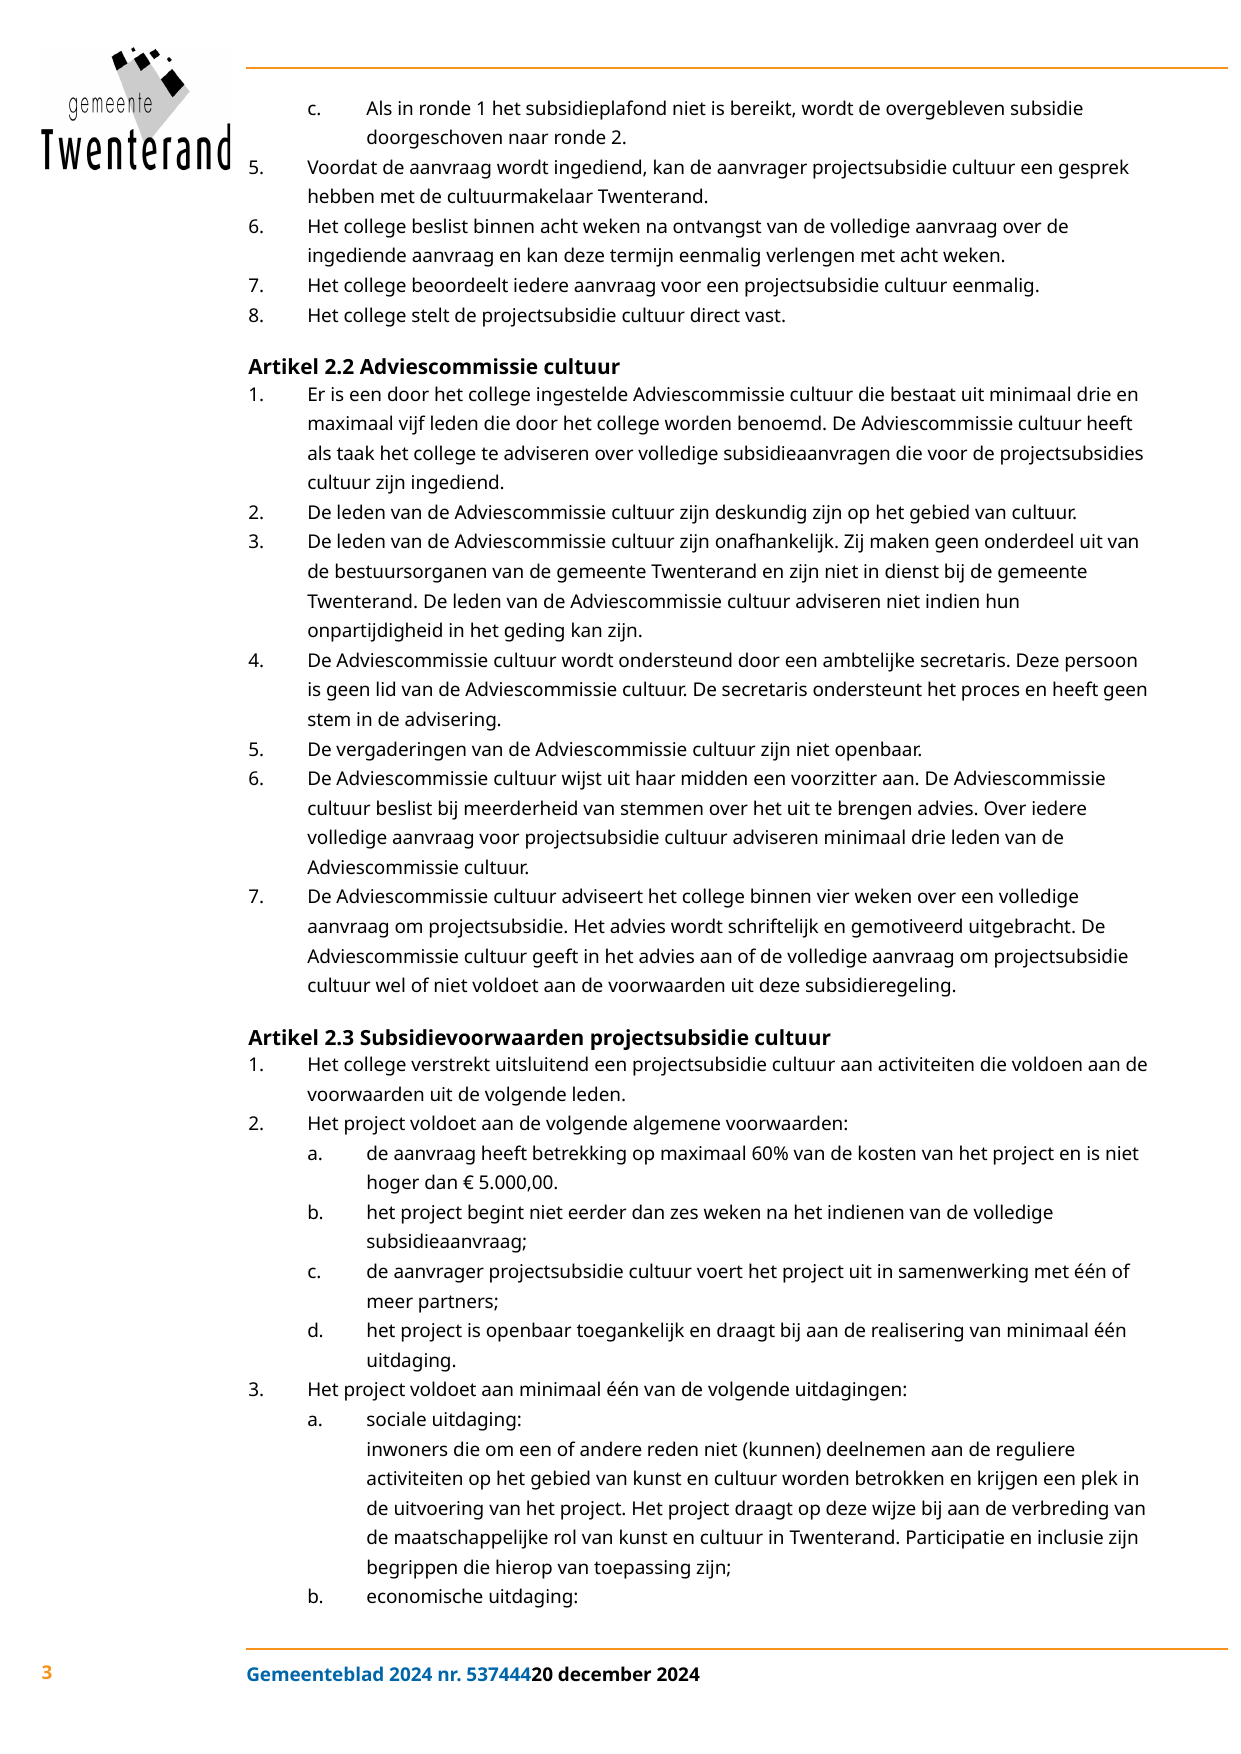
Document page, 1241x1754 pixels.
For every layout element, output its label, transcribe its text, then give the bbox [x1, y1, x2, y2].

list Er is een door het college ingestelde Adviescommissie cultuur die bestaat uit minimaal drie en maximaal vijf leden die door het college worden benoemd. De Adviescommissie cultuur heeft als taak het college te adviseren over volledige subsidieaanvragen die voor de projectsubsidies cultuur zijn ingediend. [248, 381, 1152, 495]
list economische uitdaging: [307, 1584, 1152, 1609]
list Als in ronde 1 het subsidieplafond niet is bereikt, wordt de overgebleven subsidie doorgeschoven naar ronde 2. [307, 95, 1152, 150]
list inwoners die om een of andere reden niet (kunnen) deelnemen aan de reguliere activiteiten op het gebied van kunst en cultuur worden betrokken en krijgen een plek in de uitvoering van het project. Het project draagt op deze wijze bij aan de verbreding van de maatschappelijke rol van kunst en cultuur in Twenterand. Participatie en inclusie zijn begrippen die hierop van toepassing zijn; [307, 1436, 1152, 1580]
text Artikel 2.2 Adviescommissie cultuur [248, 352, 1152, 381]
list Het college beoordeelt iedere aanvraag voor een projectsubsidie cultuur eenmalig. [248, 272, 1152, 298]
list sociale uitdaging: [307, 1406, 1152, 1432]
list het project begint niet eerder dan zes weken na het indienen van de volledige subsidieaanvraag; [307, 1199, 1152, 1254]
list De leden van de Adviescommissie cultuur zijn deskundig zijn op het gebied van cultuur. [248, 499, 1152, 525]
list de aanvraag heeft betrekking op maximaal 60% van de kosten van het project en is niet hoger dan € 5.000,00. [307, 1140, 1152, 1195]
list Het project voldoet aan minimaal één van de volgende uitdagingen: [248, 1377, 1152, 1402]
list Het college stelt de projectsubsidie cultuur direct vast. [248, 302, 1152, 328]
list Het college beslist binnen acht weken na ontvangst van de volledige aanvraag over de ingediende aanvraag en kan deze termijn eenmalig verlengen met acht weken. [248, 213, 1152, 268]
list De Adviescommissie cultuur adviseert het college binnen vier weken over een volledige aanvraag om projectsubsidie. Het advies wordt schriftelijk en gemotiveerd uitgebracht. De Adviescommissie cultuur geeft in het advies aan of de volledige aanvraag om projectsubsidie cultuur wel of niet voldoet aan de voorwaarden uit deze subsidieregeling. [248, 884, 1152, 998]
list De vergaderingen van de Adviescommissie cultuur zijn niet openbaar. [248, 736, 1152, 761]
list De Adviescommissie cultuur wordt ondersteund door een ambtelijke secretaris. Deze persoon is geen lid van de Adviescommissie cultuur. De secretaris ondersteunt het proces en heeft geen stem in de advisering. [248, 647, 1152, 732]
list het project is openbaar toegankelijk en draagt bij aan de realisering van minimaal één uitdaging. [307, 1317, 1152, 1373]
list de aanvrager projectsubsidie cultuur voert het project uit in samenwerking met één of meer partners; [307, 1258, 1152, 1314]
list Voordat de aanvraag wordt ingediend, kan de aanvrager projectsubsidie cultuur een gesprek hebben met de cultuurmakelaar Twenterand. [248, 154, 1152, 209]
list Het project voldoet aan de volgende algemene voorwaarden: [248, 1110, 1152, 1136]
picture [41, 47, 231, 172]
list De Adviescommissie cultuur wijst uit haar midden een voorzitter aan. De Adviescommissie cultuur beslist bij meerderheid van stemmen over het uit te brengen advies. Over iedere volledige aanvraag voor projectsubsidie cultuur adviseren minimaal drie leden van de Adviescommissie cultuur. [248, 765, 1152, 880]
text Artikel 2.3 Subsidievoorwaarden projectsubsidie cultuur [248, 1023, 1152, 1051]
list De leden van de Adviescommissie cultuur zijn onafhankelijk. Zij maken geen onderdeel uit van de bestuursorganen van de gemeente Twenterand en zijn niet in dienst bij de gemeente Twenterand. De leden van de Adviescommissie cultuur adviseren niet indien hun onpartijdigheid in het geding kan zijn. [248, 529, 1152, 643]
list Het college verstrekt uitsluitend een projectsubsidie cultuur aan activiteiten die voldoen aan de voorwaarden uit de volgende leden. [248, 1051, 1152, 1107]
